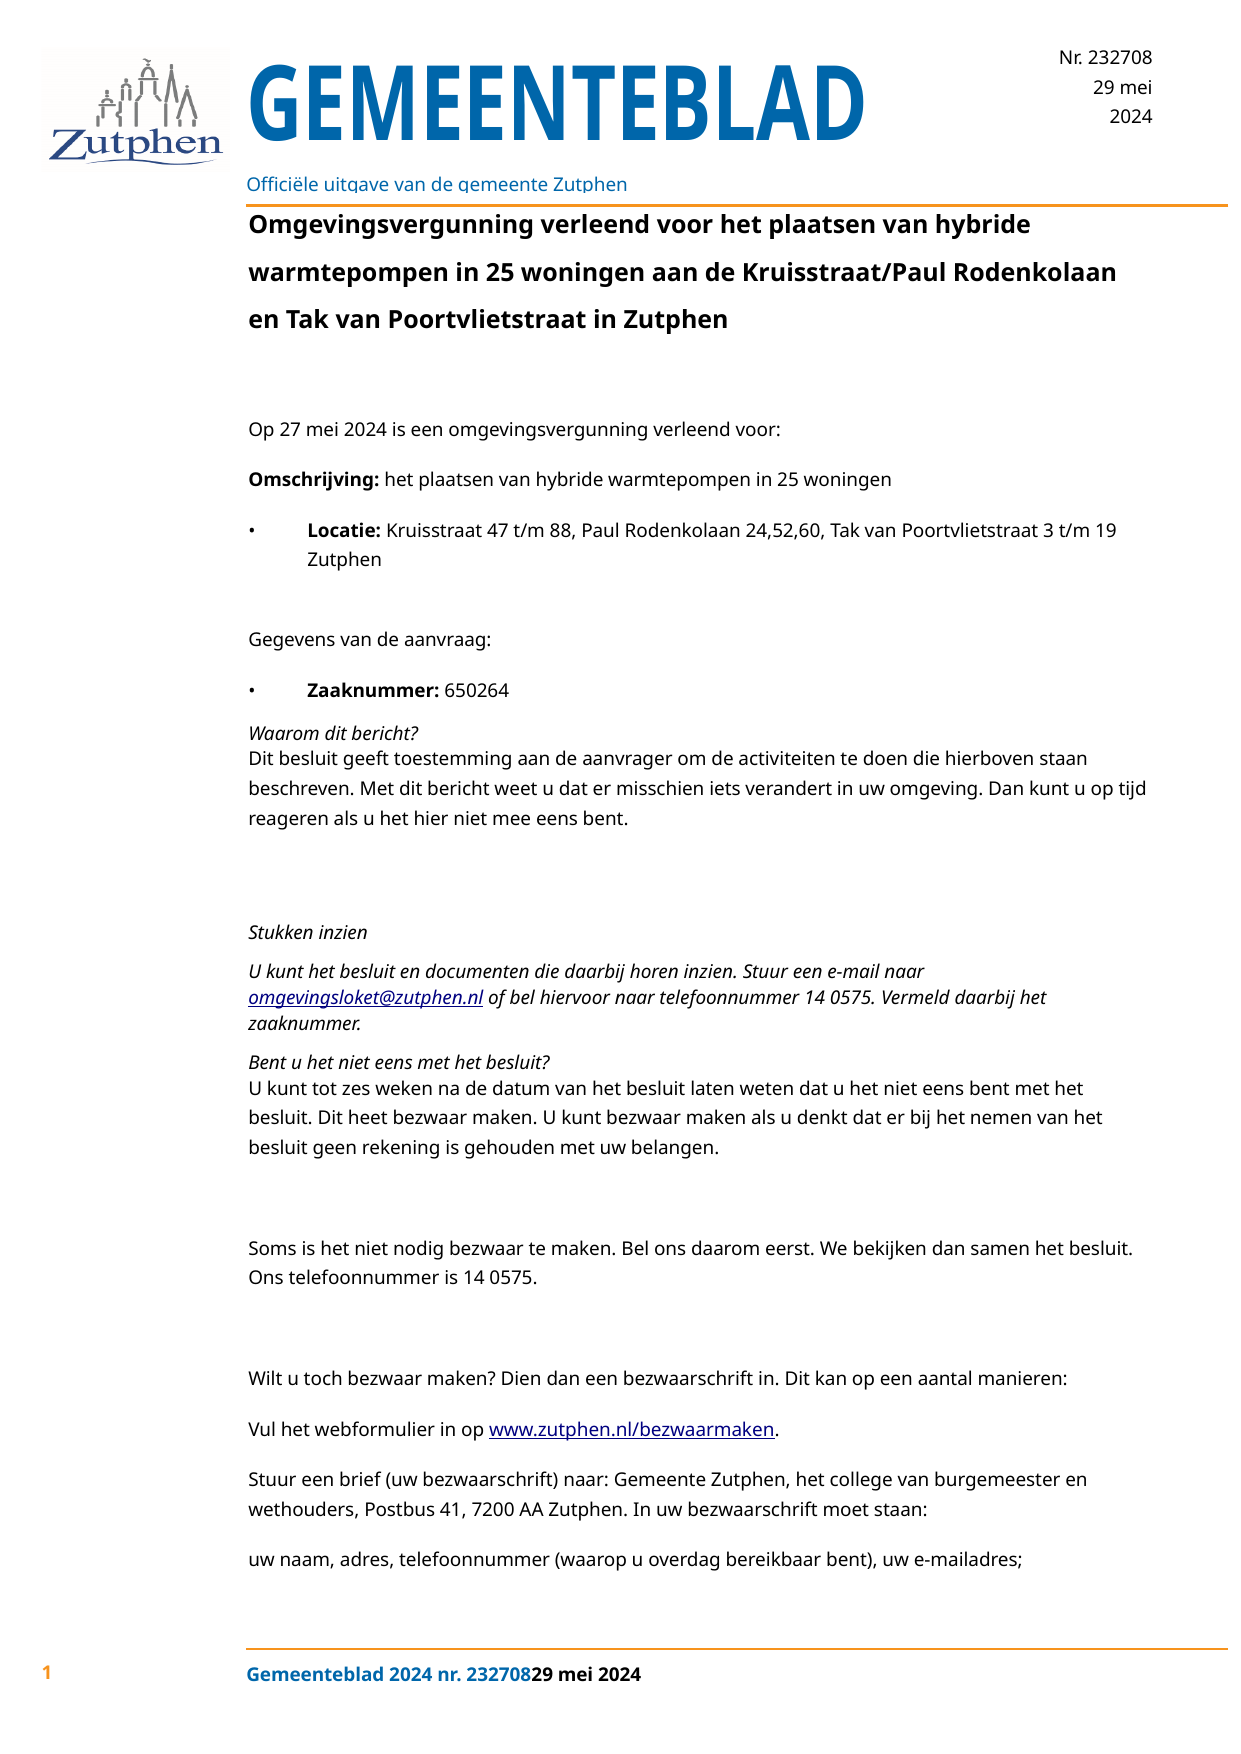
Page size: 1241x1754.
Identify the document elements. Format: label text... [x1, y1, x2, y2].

text Vul het webformulier in op www.zutphen.nl/bezwaarmaken. [248, 1416, 1152, 1441]
list Locatie: Kruisstraat 47 t/m 88, Paul Rodenkolaan 24,52,60, Tak van Poortvlietstraat 3 t/m 19 Zutphen [248, 517, 1152, 572]
text uw naam, adres, telefoonnummer (waarop u overdag bereikbaar bent), uw e-mailadres; [248, 1546, 1152, 1572]
text U kunt het besluit en documenten die daarbij horen inzien. Stuur een e-mail naar omgevingsloket@zutphen.nl of bel hiervoor naar telefoonnummer 14 0575. Vermeld daarbij het zaaknummer. [248, 958, 1152, 1036]
text Stukken inzien [248, 919, 1152, 945]
list Zaaknummer: 650264 [248, 677, 1152, 702]
text Dit besluit geeft toestemming aan de aanvrager om de activiteiten te doen die hierboven staan beschreven. Met dit bericht weet u dat er misschien iets verandert in uw omgeving. Dan kunt u op tijd reageren als u het hier niet mee eens bent. [248, 746, 1152, 831]
text Wilt u toch bezwaar maken? Dien dan een bezwaarschrift in. Dit kan op een aantal manieren: [248, 1365, 1152, 1391]
text Omschrijving: het plaatsen van hybride warmtepompen in 25 woningen [248, 466, 1152, 492]
picture [41, 47, 231, 172]
text Soms is het niet nodig bezwaar te maken. Bel ons daarom eerst. We bekijken dan samen het besluit. Ons telefoonnummer is 14 0575. [248, 1235, 1152, 1290]
text Gegevens van de aanvraag: [248, 626, 1152, 652]
text U kunt tot zes weken na de datum van het besluit laten weten dat u het niet eens bent met het besluit. Dit heet bezwaar maken. U kunt bezwaar maken als u denkt dat er bij het nemen van het besluit geen rekening is gehouden met uw belangen. [248, 1075, 1152, 1160]
text Op 27 mei 2024 is een omgevingsvergunning verleend voor: [248, 416, 1152, 442]
text Waarom dit bericht? [248, 720, 1152, 746]
text Stuur een brief (uw bezwaarschrift) naar: Gemeente Zutphen, het college van burgemeester en wethouders, Postbus 41, 7200 AA Zutphen. In uw bezwaarschrift moet staan: [248, 1466, 1152, 1521]
text Bent u het niet eens met het besluit? [248, 1049, 1152, 1075]
text Omgevingsvergunning verleend voor het plaatsen van hybride warmtepompen in 25 woningen aan de Kruisstraat/Paul Rodenkolaan en Tak van Poortvlietstraat in Zutphen [248, 207, 1152, 336]
